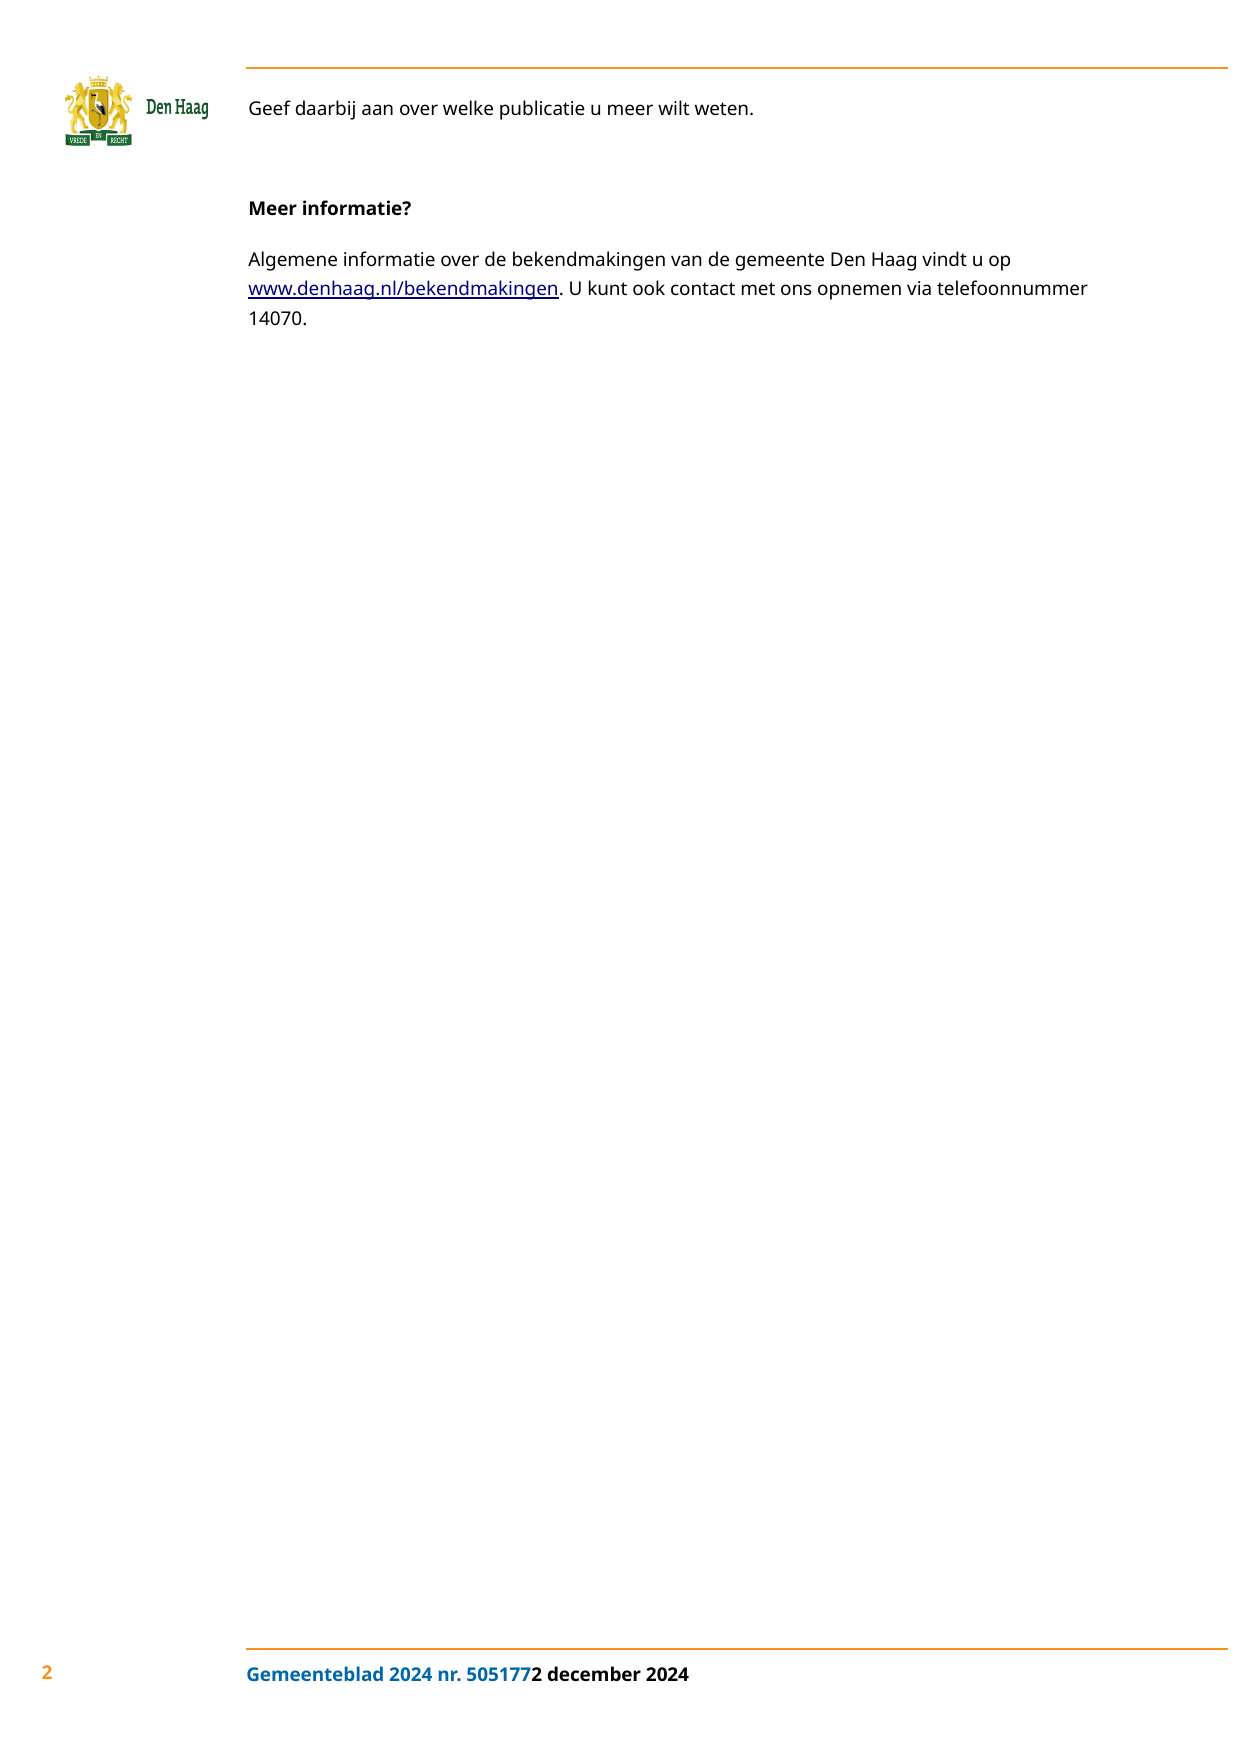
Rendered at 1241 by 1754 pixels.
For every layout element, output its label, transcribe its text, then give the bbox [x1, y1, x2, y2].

text Algemene informatie over de bekendmakingen van de gemeente Den Haag vindt u op www.denhaag.nl/bekendmakingen. U kunt ook contact met ons opnemen via telefoonnummer 14070. [248, 246, 1152, 331]
text Geef daarbij aan over welke publicatie u meer wilt weten. [248, 95, 1152, 121]
picture [41, 47, 231, 172]
text Meer informatie? [248, 196, 1152, 221]
